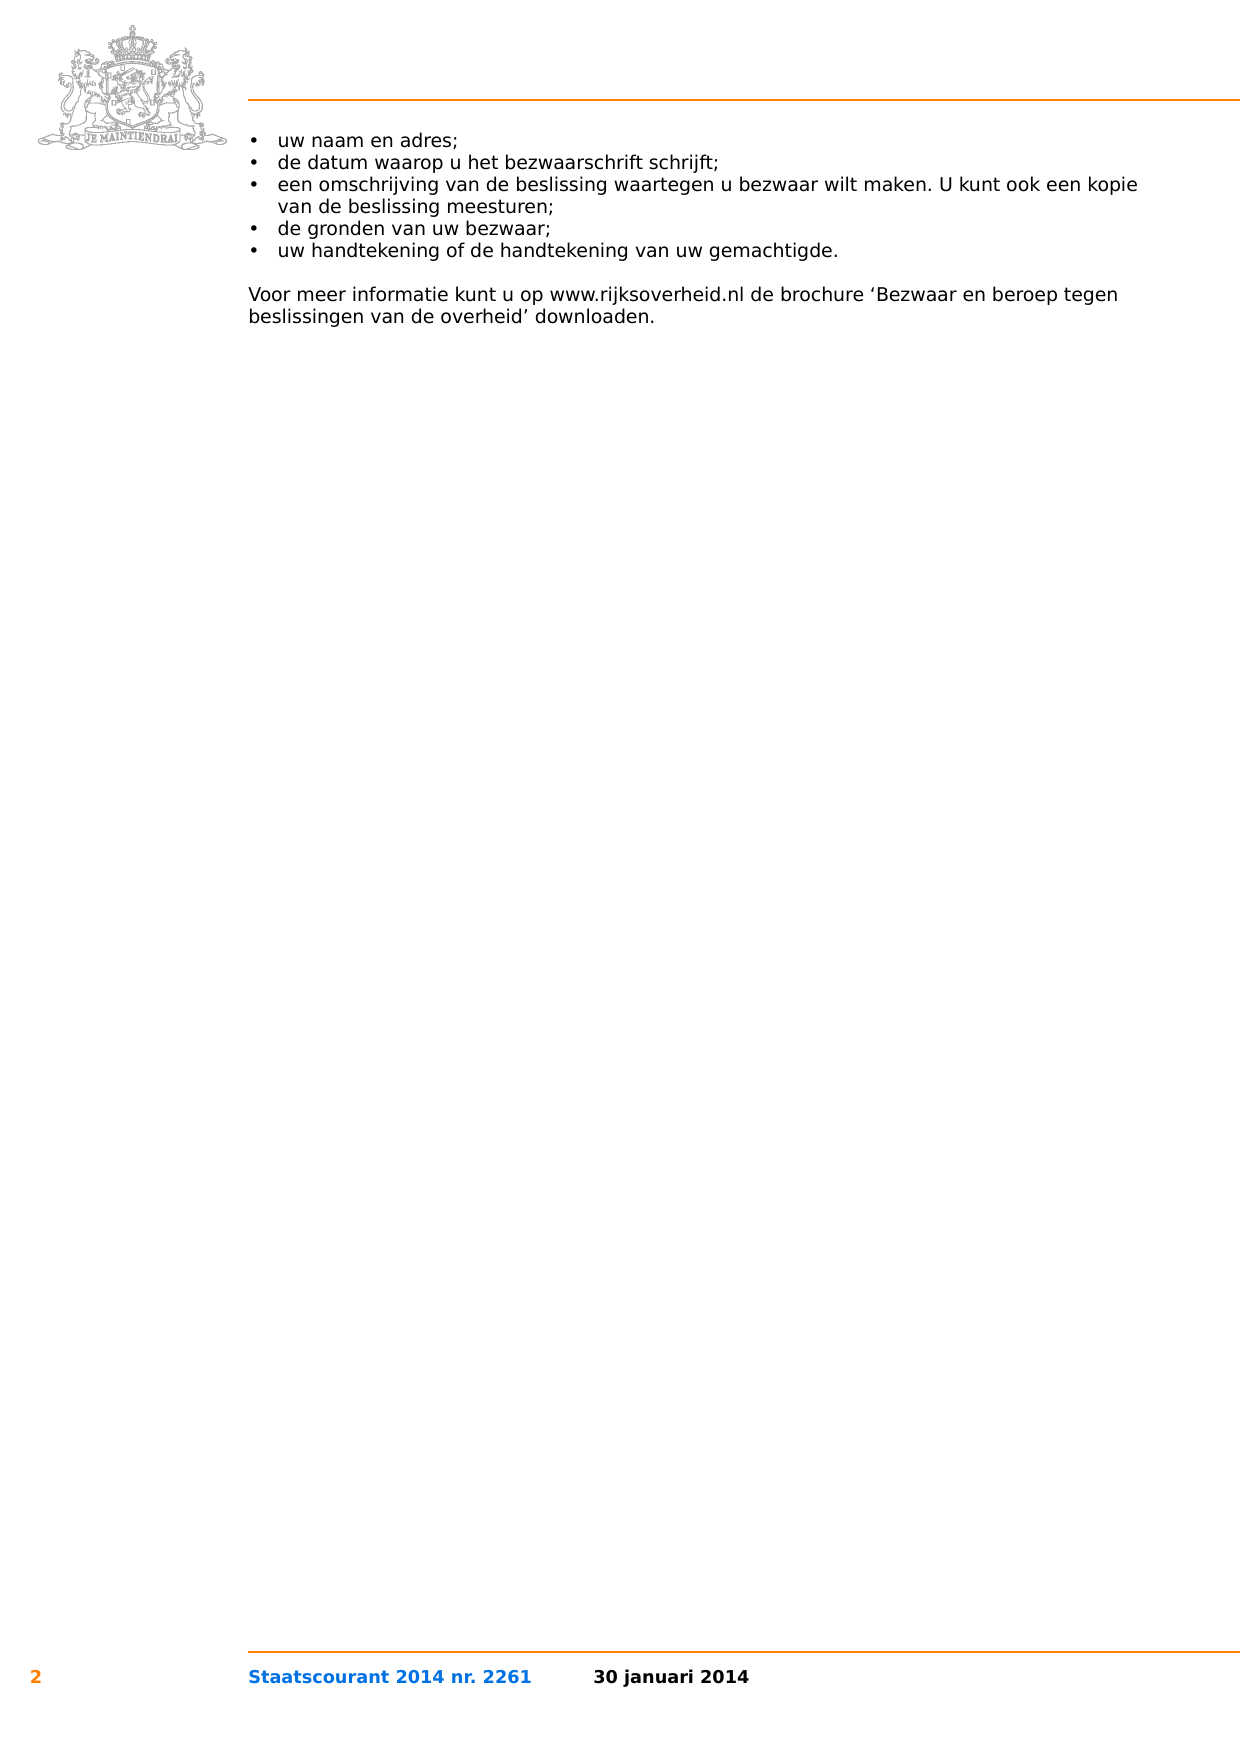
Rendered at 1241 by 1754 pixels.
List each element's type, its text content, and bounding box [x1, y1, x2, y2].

text • de datum waarop u het bezwaarschrift schrijft; [248, 152, 1163, 174]
text • een omschrijving van de beslissing waartegen u bezwaar wilt maken. U kunt ook een kopie van de beslissing meesturen; [248, 174, 1163, 218]
text • uw naam en adres; [248, 130, 1163, 152]
text Voor meer informatie kunt u op www.rijksoverheid.nl de brochure ‘Bezwaar en beroep tegen beslissingen van de overheid’ downloaden. [248, 284, 1163, 328]
text • de gronden van uw bezwaar; [248, 218, 1163, 240]
text • uw handtekening of de handtekening van uw gemachtigde. [248, 240, 1163, 262]
picture [38, 25, 227, 150]
